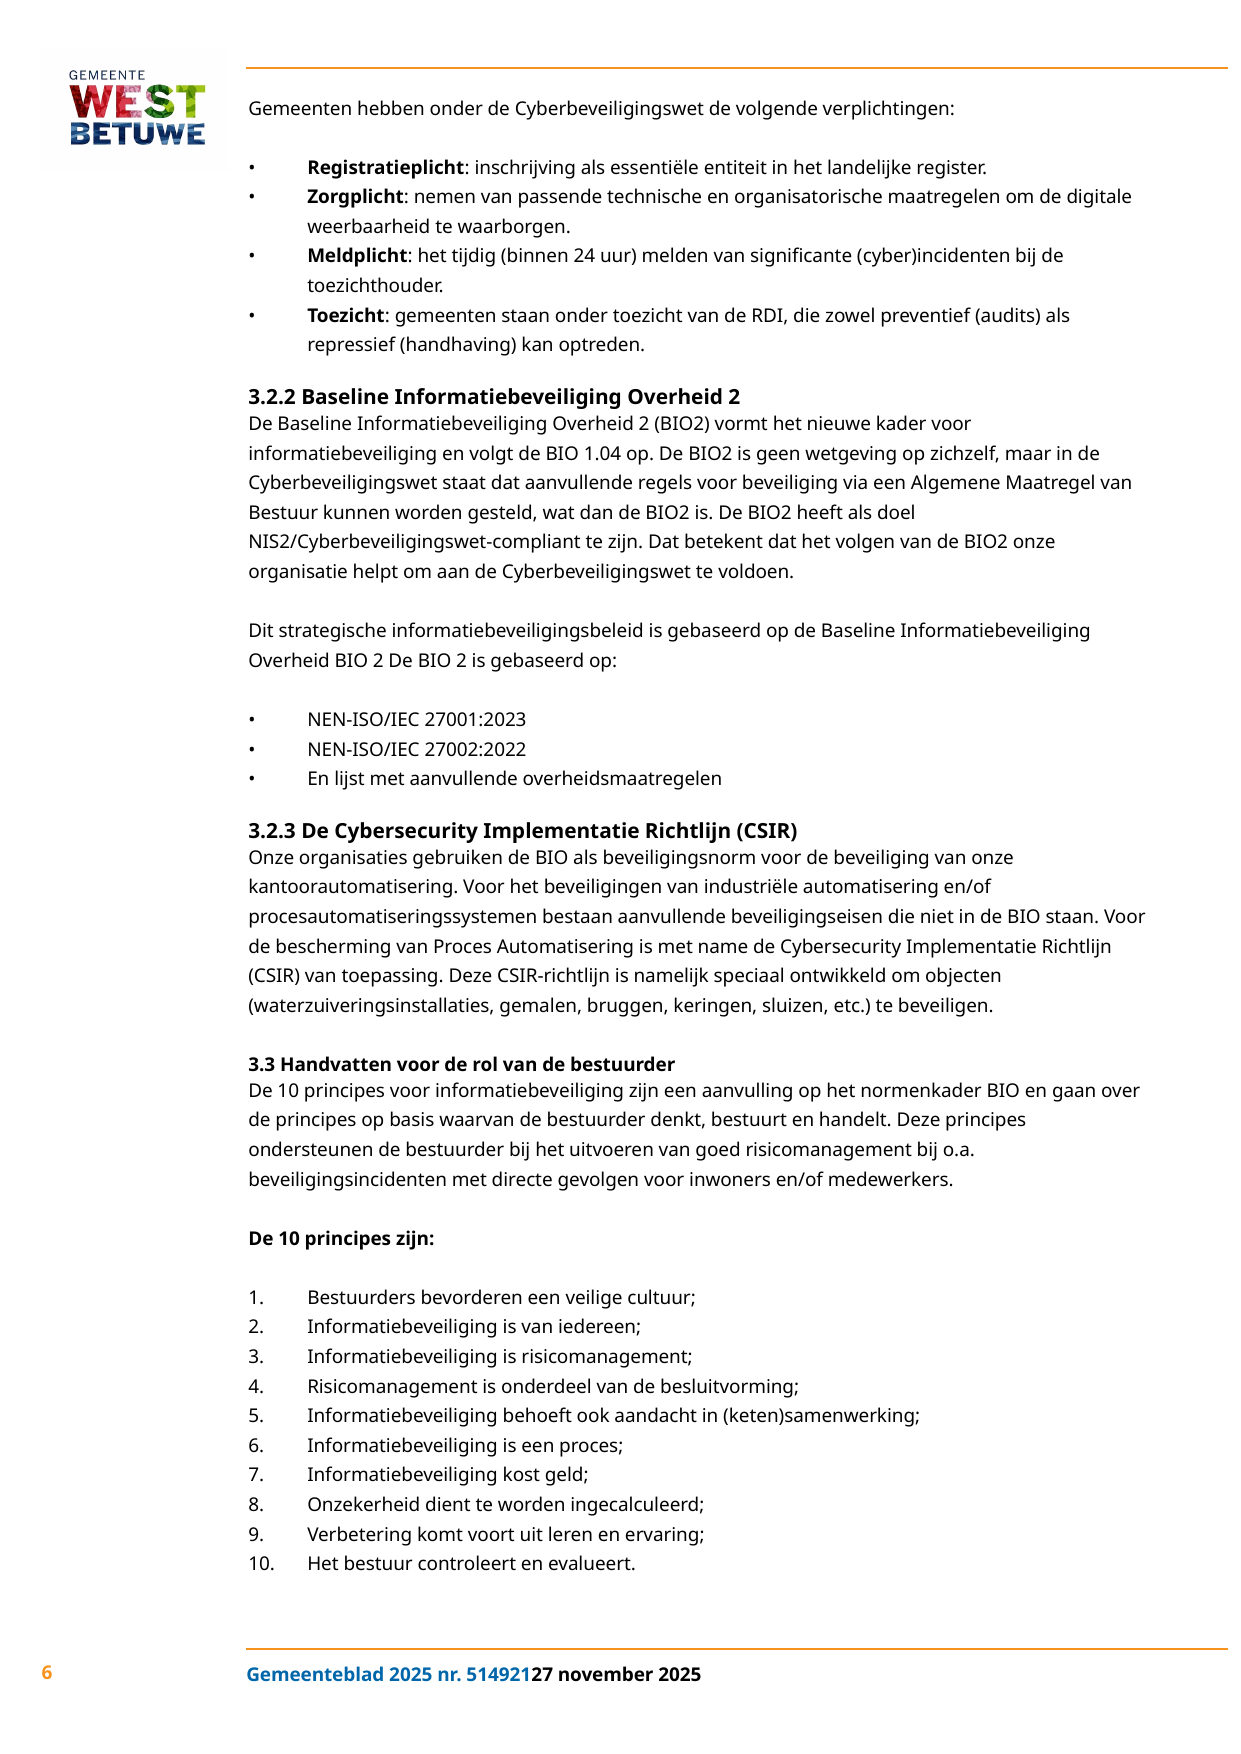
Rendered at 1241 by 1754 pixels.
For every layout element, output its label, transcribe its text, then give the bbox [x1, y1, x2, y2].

list Verbetering komt voort uit leren en ervaring; [248, 1521, 1152, 1546]
list Informatiebeveiliging behoeft ook aandacht in (keten)samenwerking; [248, 1402, 1152, 1428]
text 3.3 Handvatten voor de rol van de bestuurder [248, 1051, 1152, 1077]
list Meldplicht: het tijdig (binnen 24 uur) melden van significante (cyber)incidenten bij de toezichthouder. [248, 243, 1152, 298]
list Het bestuur controleert en evalueert. [248, 1550, 1152, 1576]
text Dit strategische informatiebeveiligingsbeleid is gebaseerd op de Baseline Informatiebeveiliging Overheid BIO 2 De BIO 2 is gebaseerd op: [248, 617, 1152, 673]
text Gemeenten hebben onder de Cyberbeveiligingswet de volgende verplichtingen: [248, 95, 1152, 121]
list Toezicht: gemeenten staan onder toezicht van de RDI, die zowel preventief (audits) als repressief (handhaving) kan optreden. [248, 302, 1152, 357]
text 3.2.3 De Cybersecurity Implementatie Richtlijn (CSIR) [248, 816, 1152, 844]
list Zorgplicht: nemen van passende technische en organisatorische maatregelen om de digitale weerbaarheid te waarborgen. [248, 183, 1152, 239]
text De 10 principes zijn: [248, 1225, 1152, 1251]
text Onze organisaties gebruiken de BIO als beveiligingsnorm voor de beveiliging van onze kantoorautomatisering. Voor het beveiligingen van industriële automatisering en/of procesautomatiseringssystemen bestaan aanvullende beveiligingseisen die niet in de BIO staan. Voor de bescherming van Proces Automatisering is met name de Cybersecurity Implementatie Richtlijn (CSIR) van toepassing. Deze CSIR-richtlijn is namelijk speciaal ontwikkeld om objecten (waterzuiveringsinstallaties, gemalen, bruggen, keringen, sluizen, etc.) te beveiligen. [248, 844, 1152, 1018]
list Informatiebeveiliging kost geld; [248, 1462, 1152, 1487]
picture [41, 47, 231, 172]
text 3.2.2 Baseline Informatiebeveiliging Overheid 2 [248, 382, 1152, 410]
list Bestuurders bevorderen een veilige cultuur; [248, 1284, 1152, 1310]
list NEN-ISO/IEC 27002:2022 [248, 736, 1152, 761]
list Informatiebeveiliging is een proces; [248, 1432, 1152, 1458]
list Risicomanagement is onderdeel van de besluitvorming; [248, 1373, 1152, 1398]
list Registratieplicht: inschrijving als essentiële entiteit in het landelijke register. [248, 154, 1152, 180]
list NEN-ISO/IEC 27001:2023 [248, 706, 1152, 732]
text De 10 principes voor informatiebeveiliging zijn een aanvulling op het normenkader BIO en gaan over de principes op basis waarvan de bestuurder denkt, bestuurt en handelt. Deze principes ondersteunen de bestuurder bij het uitvoeren van goed risicomanagement bij o.a. beveiligingsincidenten met directe gevolgen voor inwoners en/of medewerkers. [248, 1077, 1152, 1191]
list Onzekerheid dient te worden ingecalculeerd; [248, 1491, 1152, 1517]
list Informatiebeveiliging is van iedereen; [248, 1314, 1152, 1339]
text De Baseline Informatiebeveiliging Overheid 2 (BIO2) vormt het nieuwe kader voor informatiebeveiliging en volgt de BIO 1.04 op. De BIO2 is geen wetgeving op zichzelf, maar in de Cyberbeveiligingswet staat dat aanvullende regels voor beveiliging via een Algemene Maatregel van Bestuur kunnen worden gesteld, wat dan de BIO2 is. De BIO2 heeft als doel NIS2/Cyberbeveiligingswet-compliant te zijn. Dat betekent dat het volgen van de BIO2 onze organisatie helpt om aan de Cyberbeveiligingswet te voldoen. [248, 410, 1152, 584]
list En lijst met aanvullende overheidsmaatregelen [248, 765, 1152, 791]
list Informatiebeveiliging is risicomanagement; [248, 1343, 1152, 1369]
